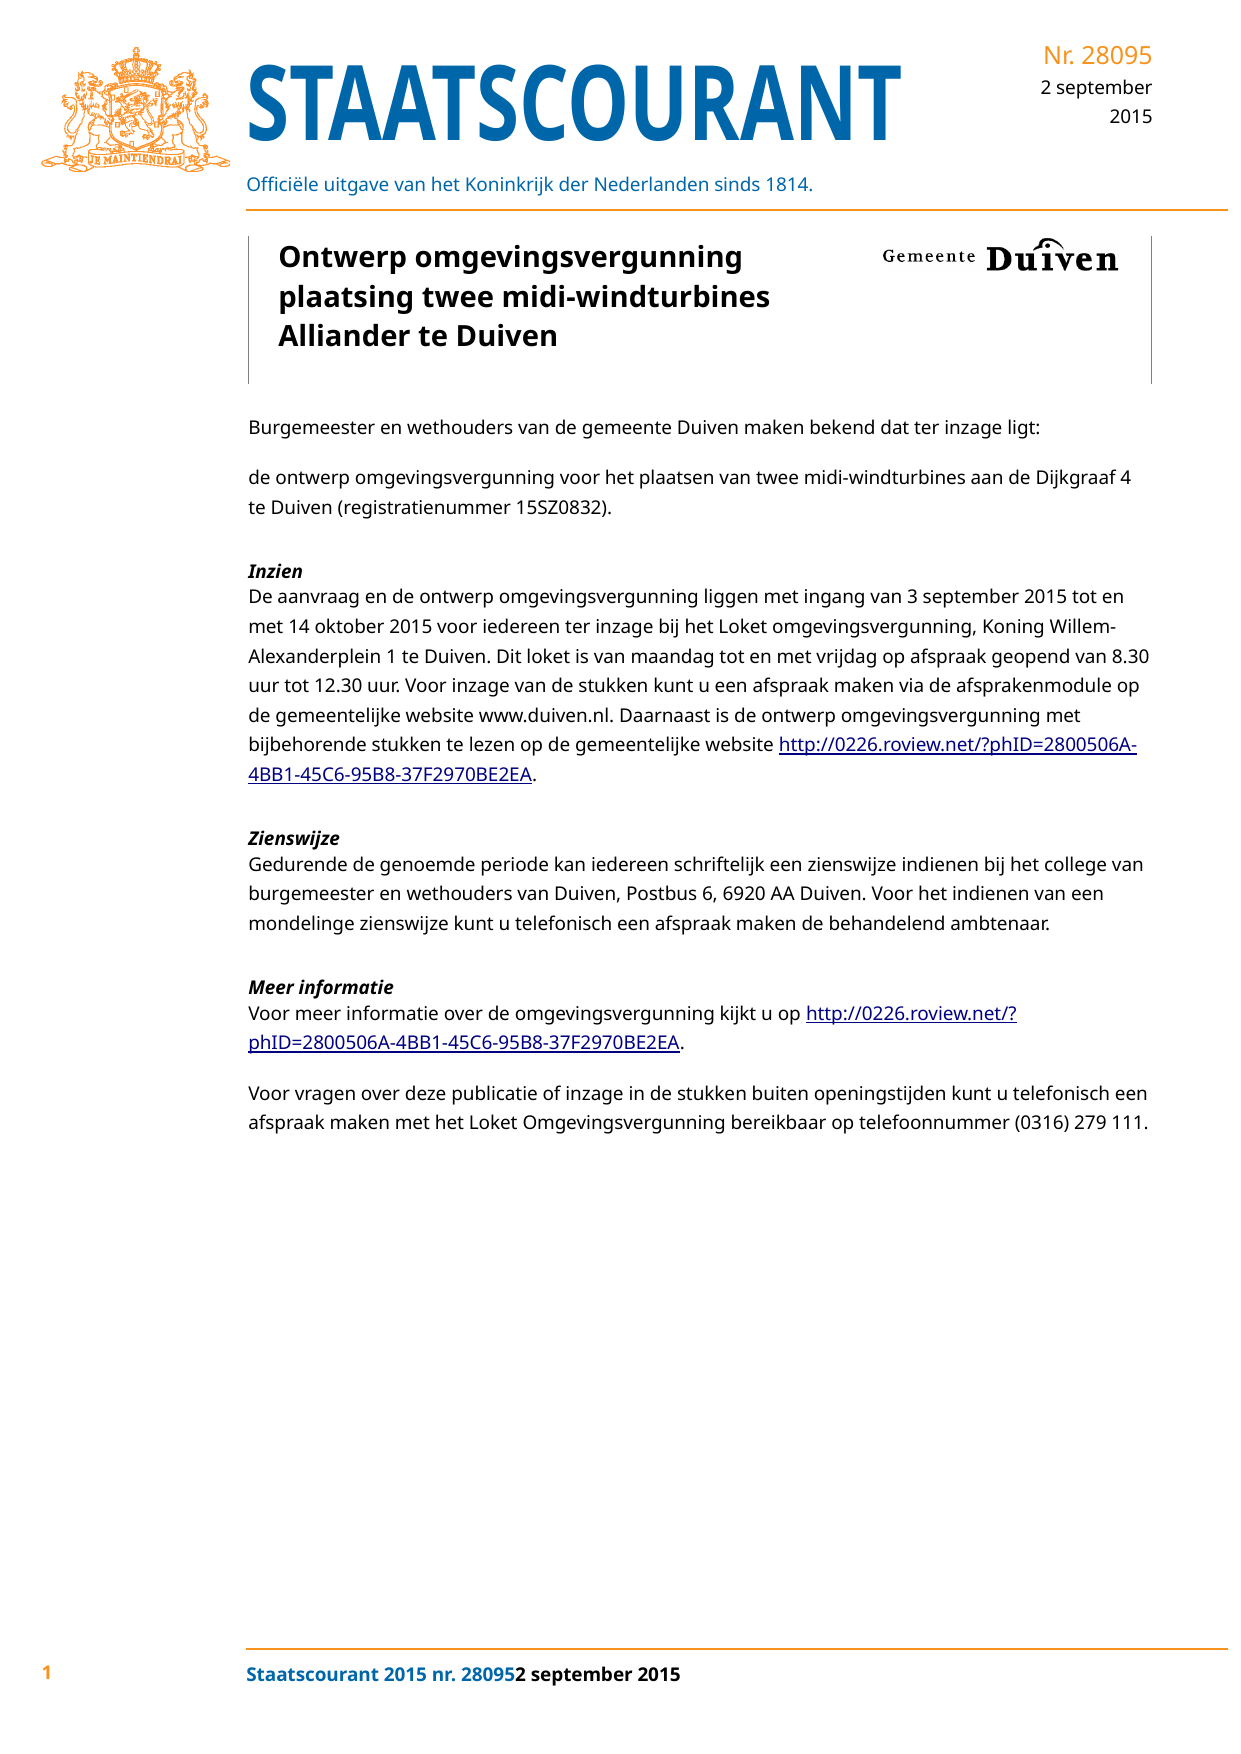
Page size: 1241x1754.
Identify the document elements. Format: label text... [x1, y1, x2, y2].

text De aanvraag en de ontwerp omgevingsvergunning liggen met ingang van 3 september 2015 tot en met 14 oktober 2015 voor iedereen ter inzage bij het Loket omgevingsvergunning, Koning Willem-Alexanderplein 1 te Duiven. Dit loket is van maandag tot en met vrijdag op afspraak geopend van 8.30 uur tot 12.30 uur. Voor inzage van de stukken kunt u een afspraak maken via de afsprakenmodule op de gemeentelijke website www.duiven.nl. Daarnaast is de ontwerp omgevingsvergunning met bijbehorende stukken te lezen op de gemeentelijke website http://0226.roview.net/?phID=2800506A-4BB1-45C6-95B8-37F2970BE2EA. [248, 584, 1152, 787]
picture [41, 47, 231, 172]
text Burgemeester en wethouders van de gemeente Duiven maken bekend dat ter inzage ligt: [248, 414, 1152, 440]
text Gedurende de genoemde periode kan iedereen schriftelijk een zienswijze indienen bij het college van burgemeester en wethouders van Duiven, Postbus 6, 6920 AA Duiven. Voor het indienen van een mondelinge zienswijze kunt u telefonisch een afspraak maken de behandelend ambtenaar. [248, 851, 1152, 936]
text de ontwerp omgevingsvergunning voor het plaatsen van twee midi-windturbines aan de Dijkgraaf 4 te Duiven (registratienummer 15SZ0832). [248, 464, 1152, 520]
text Inzien [248, 558, 1152, 584]
text Voor meer informatie over de omgevingsvergunning kijkt u op http://0226.roview.net/?phID=2800506A-4BB1-45C6-95B8-37F2970BE2EA. [248, 1000, 1152, 1055]
text Voor vragen over deze publicatie of inzage in de stukken buiten openingstijden kunt u telefonisch een afspraak maken met het Loket Omgevingsvergunning bereikbaar op telefoonnummer (0316) 279 111. [248, 1080, 1152, 1135]
text Zienswijze [248, 825, 1152, 851]
picture [882, 236, 1119, 271]
text Meer informatie [248, 974, 1152, 1000]
table_header [850, 236, 1151, 384]
table_header Ontwerp omgevingsvergunning plaatsing twee midi-windturbines Alliander te Duiven [249, 236, 850, 384]
